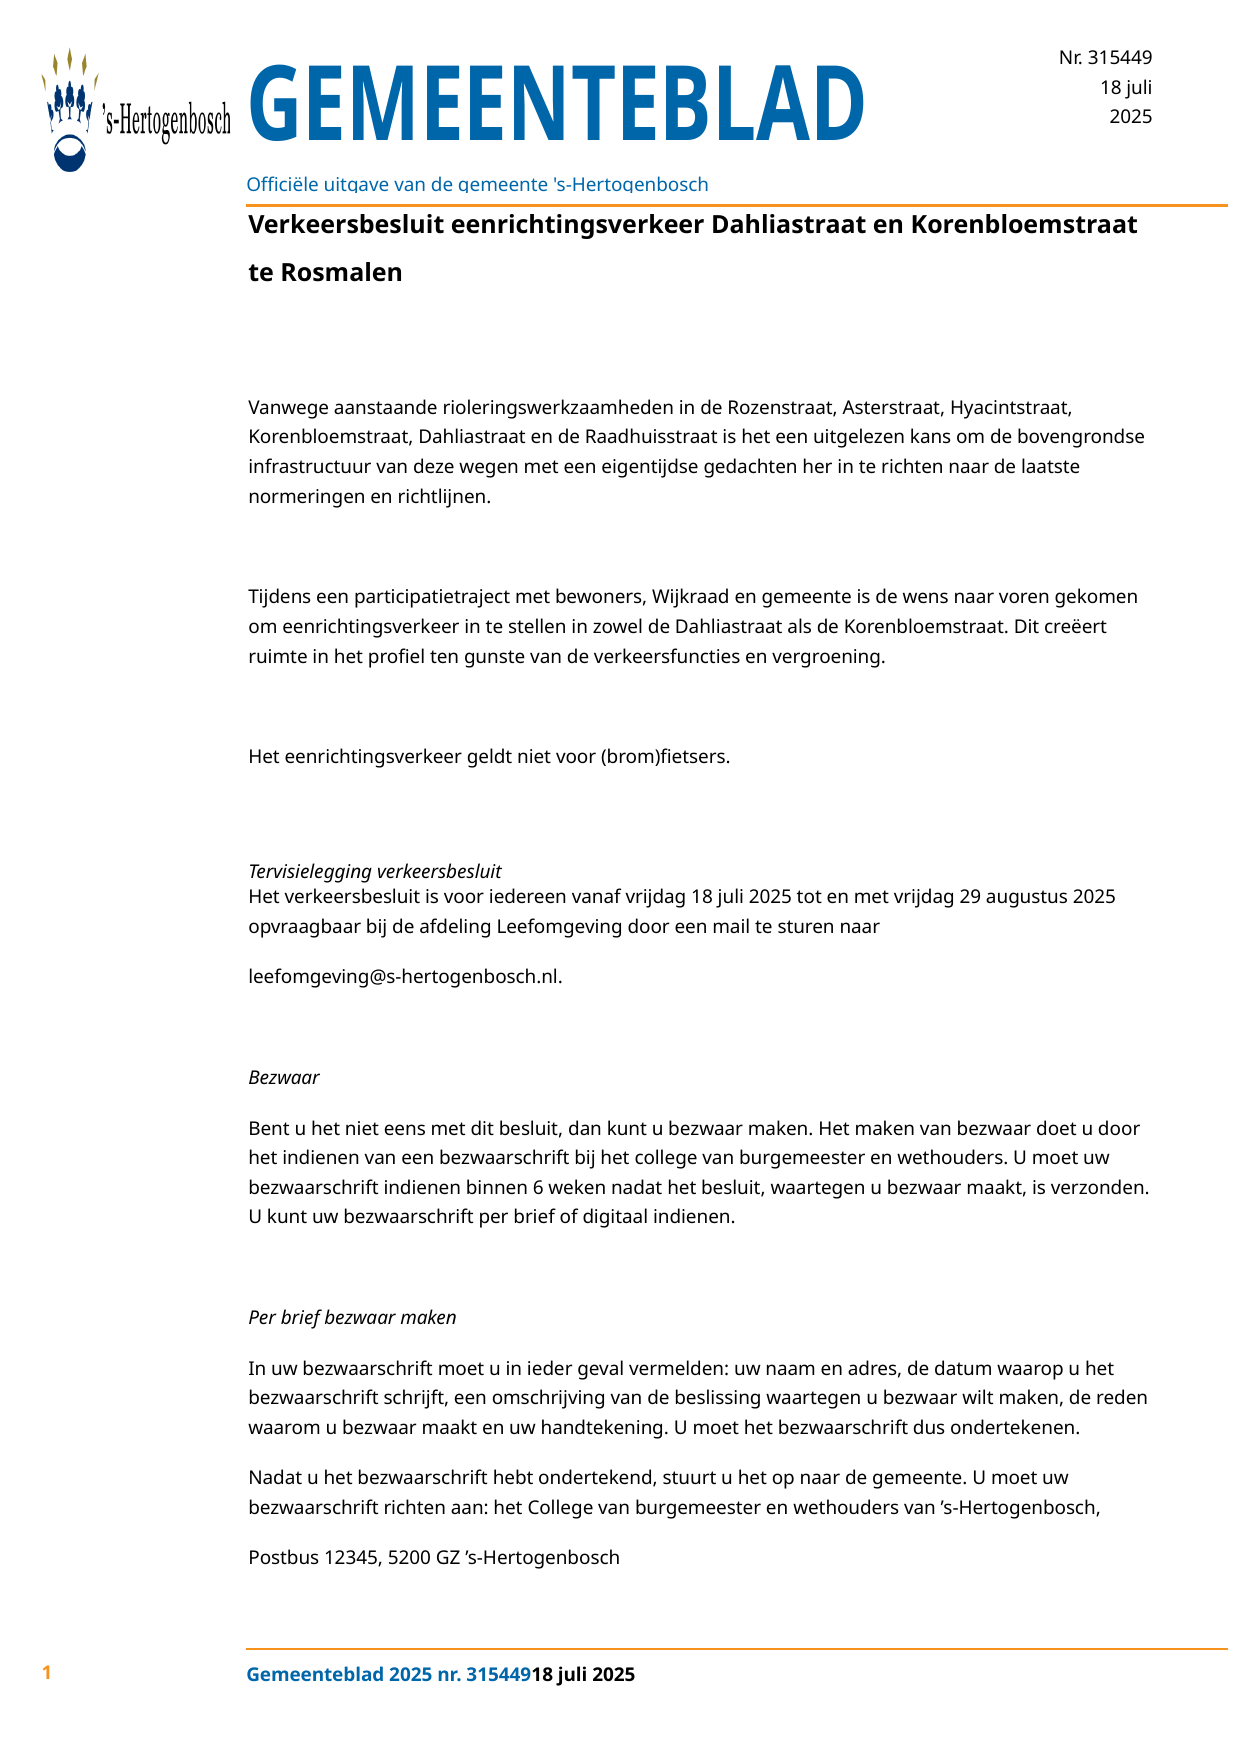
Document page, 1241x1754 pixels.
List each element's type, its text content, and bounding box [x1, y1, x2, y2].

text Postbus 12345, 5200 GZ ’s-Hertogenbosch [248, 1544, 1152, 1570]
text leefomgeving@s-hertogenbosch.nl. [248, 964, 1152, 989]
text Bent u het niet eens met dit besluit, dan kunt u bezwaar maken. Het maken van bezwaar doet u door het indienen van een bezwaarschrift bij het college van burgemeester en wethouders. U moet uw bezwaarschrift indienen binnen 6 weken nadat het besluit, waartegen u bezwaar maakt, is verzonden. U kunt uw bezwaarschrift per brief of digitaal indienen. [248, 1115, 1152, 1229]
text Nadat u het bezwaarschrift hebt ondertekend, stuurt u het op naar de gemeente. U moet uw bezwaarschrift richten aan: het College van burgemeester en wethouders van ’s-Hertogenbosch, [248, 1464, 1152, 1520]
text Vanwege aanstaande rioleringswerkzaamheden in de Rozenstraat, Asterstraat, Hyacintstraat, Korenbloemstraat, Dahliastraat en de Raadhuisstraat is het een uitgelezen kans om de bovengrondse infrastructuur van deze wegen met een eigentijdse gedachten her in te richten naar de laatste normeringen en richtlijnen. [248, 394, 1152, 508]
text Het eenrichtingsverkeer geldt niet voor (brom)fietsers. [248, 744, 1152, 769]
text Tijdens een participatietraject met bewoners, Wijkraad en gemeente is de wens naar voren gekomen om eenrichtingsverkeer in te stellen in zowel de Dahliastraat als de Korenbloemstraat. Dit creëert ruimte in het profiel ten gunste van de verkeersfuncties en vergroening. [248, 584, 1152, 668]
text In uw bezwaarschrift moet u in ieder geval vermelden: uw naam en adres, de datum waarop u het bezwaarschrift schrijft, een omschrijving van de beslissing waartegen u bezwaar wilt maken, de reden waarom u bezwaar maakt en uw handtekening. U moet het bezwaarschrift dus ondertekenen. [248, 1355, 1152, 1440]
text Bezwaar [248, 1064, 1152, 1090]
text Het verkeersbesluit is voor iedereen vanaf vrijdag 18 juli 2025 tot en met vrijdag 29 augustus 2025 opvraagbaar bij de afdeling Leefomgeving door een mail te sturen naar [248, 884, 1152, 939]
text Verkeersbesluit eenrichtingsverkeer Dahliastraat en Korenbloemstraat te Rosmalen [248, 207, 1152, 288]
text Per brief bezwaar maken [248, 1304, 1152, 1330]
text Tervisielegging verkeersbesluit [248, 858, 1152, 884]
picture [41, 47, 231, 172]
